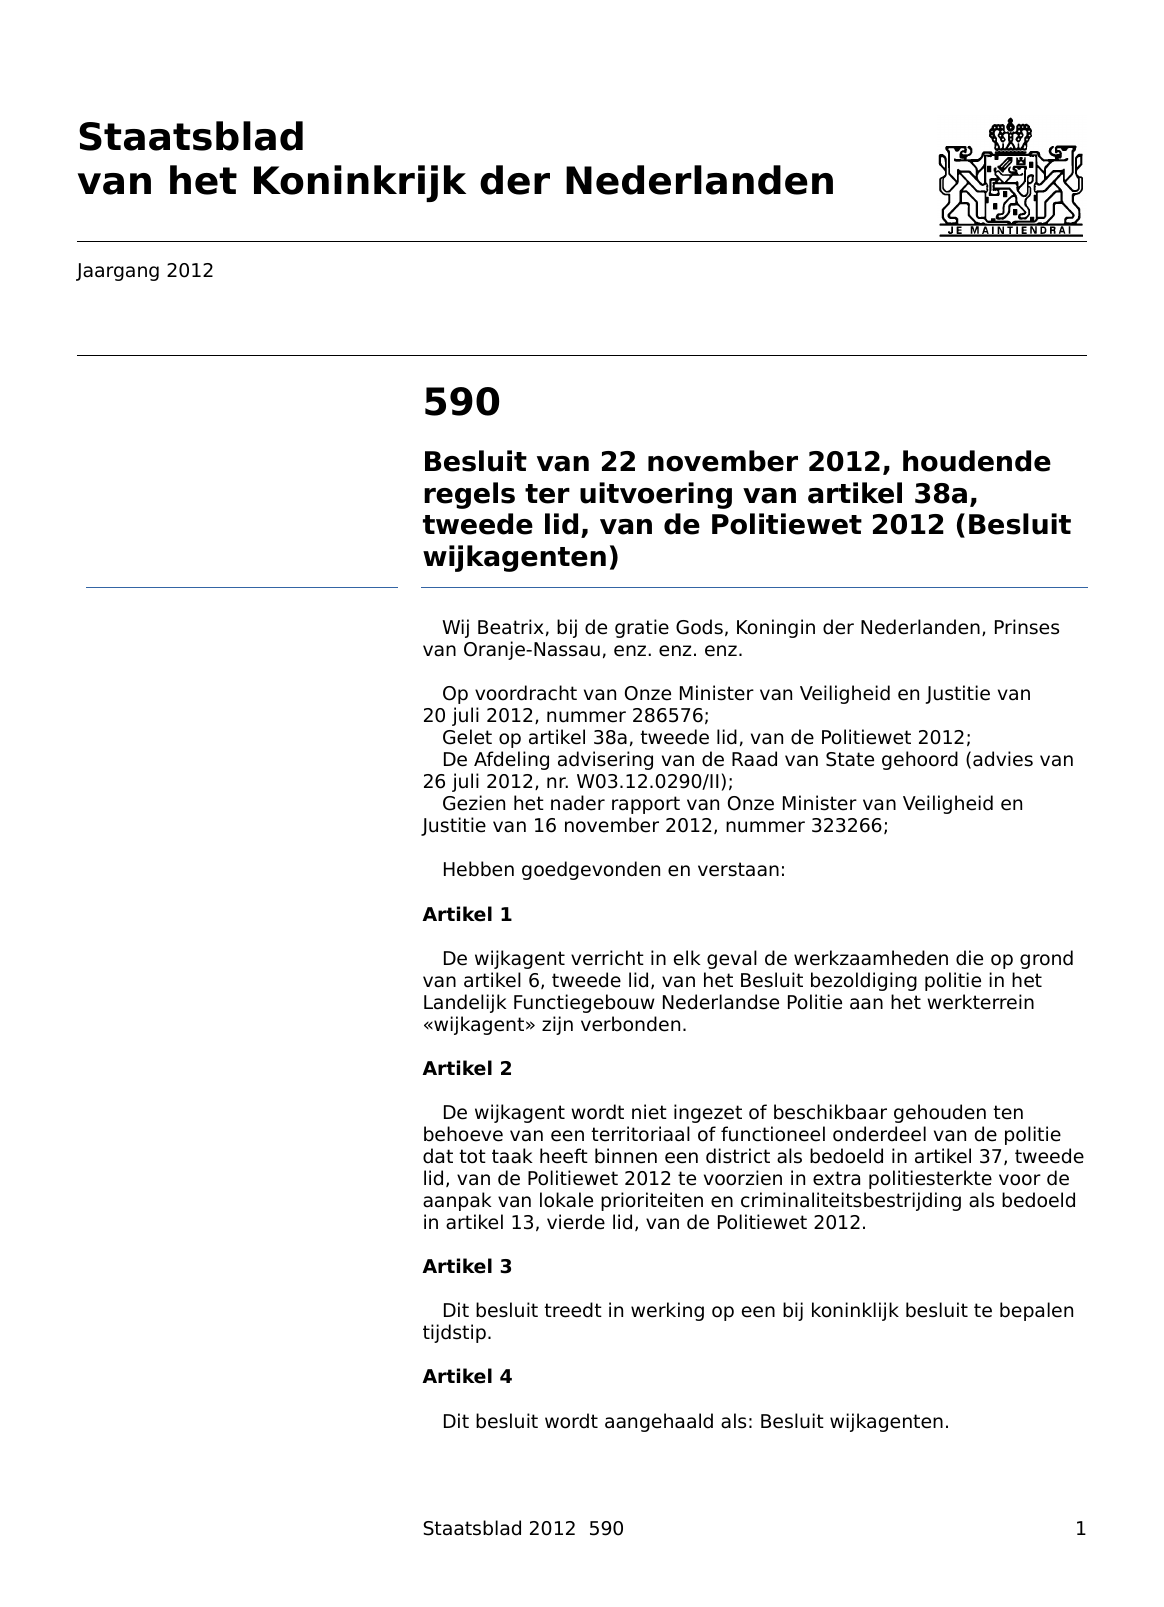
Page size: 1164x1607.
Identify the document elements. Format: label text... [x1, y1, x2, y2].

subtitle Artikel 2 [422, 1058, 1087, 1080]
subtitle 590 [422, 381, 1087, 424]
table_header Staatsblad van het Koninkrijk der Nederlanden [77, 100, 886, 241]
text De Afdeling advisering van de Raad van State gehoord (advies van 26 juli 2012, nr. W03.12.0290/II); [422, 749, 1087, 793]
text Gelet op artikel 38a, tweede lid, van de Politiewet 2012; [422, 727, 1087, 749]
text Dit besluit wordt aangehaald als: Besluit wijkagenten. [422, 1411, 1087, 1432]
table_cell Jaargang 2012 [77, 242, 1087, 355]
subtitle Artikel 1 [422, 903, 1087, 926]
subtitle Artikel 4 [422, 1366, 1087, 1388]
text Gezien het nader rapport van Onze Minister van Veiligheid en Justitie van 16 november 2012, nummer 323266; [422, 793, 1087, 837]
text De wijkagent wordt niet ingezet of beschikbaar gehouden ten behoeve van een territoriaal of functioneel onderdeel van de politie dat tot taak heeft binnen een district als bedoeld in artikel 37, tweede lid, van de Politiewet 2012 te voorzien in extra politiesterkte voor de aanpak van lokale prioriteiten en criminaliteitsbestrijding als bedoeld in artikel 13, vierde lid, van de Politiewet 2012. [422, 1102, 1087, 1234]
text Dit besluit treedt in werking op een bij koninklijk besluit te bepalen tijdstip. [422, 1300, 1087, 1344]
text Hebben goedgevonden en verstaan: [422, 859, 1087, 881]
subtitle Artikel 3 [422, 1256, 1087, 1278]
text De wijkagent verricht in elk geval de werkzaamheden die op grond van artikel 6, tweede lid, van het Besluit bezoldiging politie in het Landelijk Functiegebouw Nederlandse Politie aan het werkterrein «wijkagent» zijn verbonden. [422, 948, 1087, 1036]
text Op voordracht van Onze Minister van Veiligheid en Justitie van 20 juli 2012, nummer 286576; [422, 683, 1087, 727]
text Besluit van 22 november 2012, houdende regels ter uitvoering van artikel 38a, tweede lid, van de Politiewet 2012 (Besluit wijkagenten) [422, 447, 1087, 573]
table_header [886, 100, 1087, 241]
picture [936, 115, 1087, 240]
text Wij Beatrix, bij de gratie Gods, Koningin der Nederlanden, Prinses van Oranje-Nassau, enz. enz. enz. [422, 617, 1087, 661]
